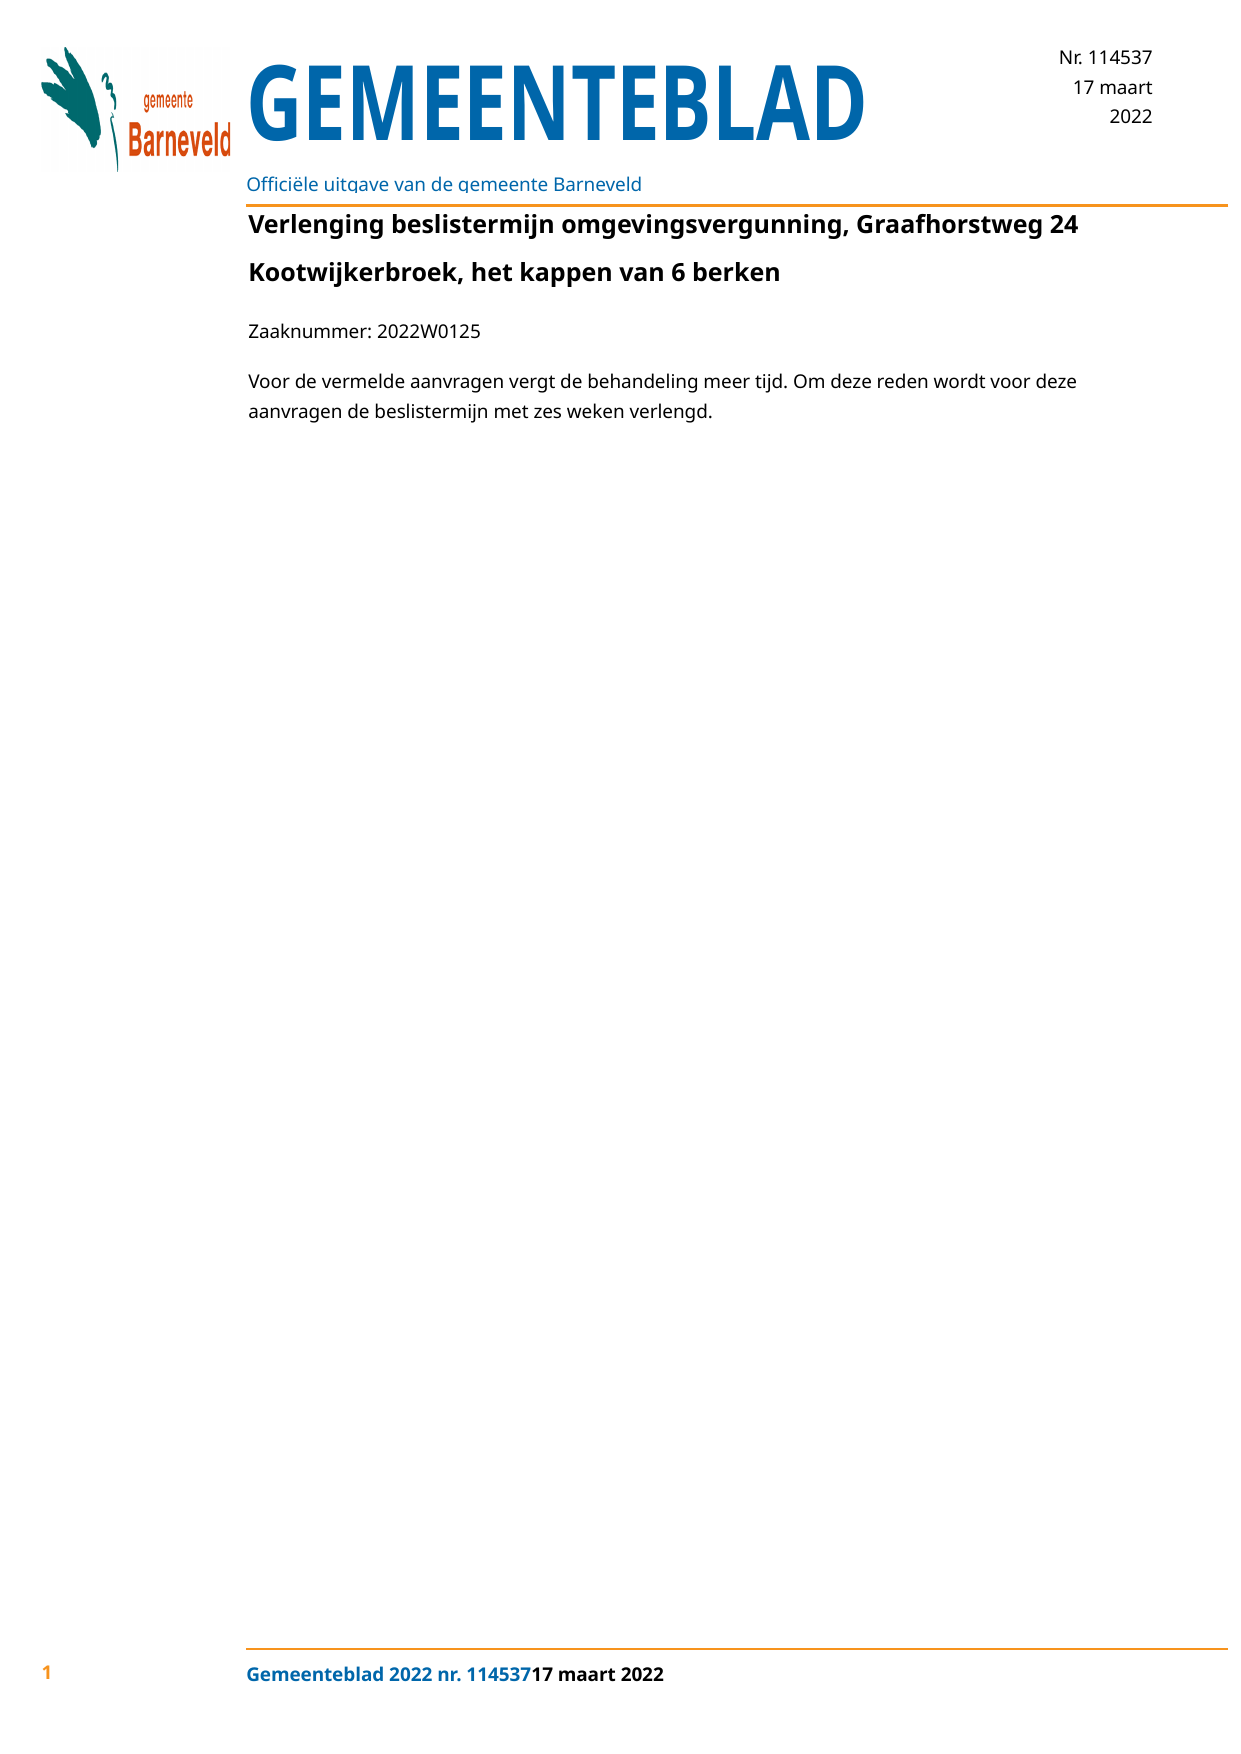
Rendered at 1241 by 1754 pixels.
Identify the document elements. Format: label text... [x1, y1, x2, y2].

text Zaaknummer: 2022W0125 [248, 318, 1152, 344]
text Verlenging beslistermijn omgevingsvergunning, Graafhorstweg 24 Kootwijkerbroek, het kappen van 6 berken [248, 207, 1152, 288]
picture [41, 47, 231, 172]
text Voor de vermelde aanvragen vergt de behandeling meer tijd. Om deze reden wordt voor deze aanvragen de beslistermijn met zes weken verlengd. [248, 368, 1152, 424]
